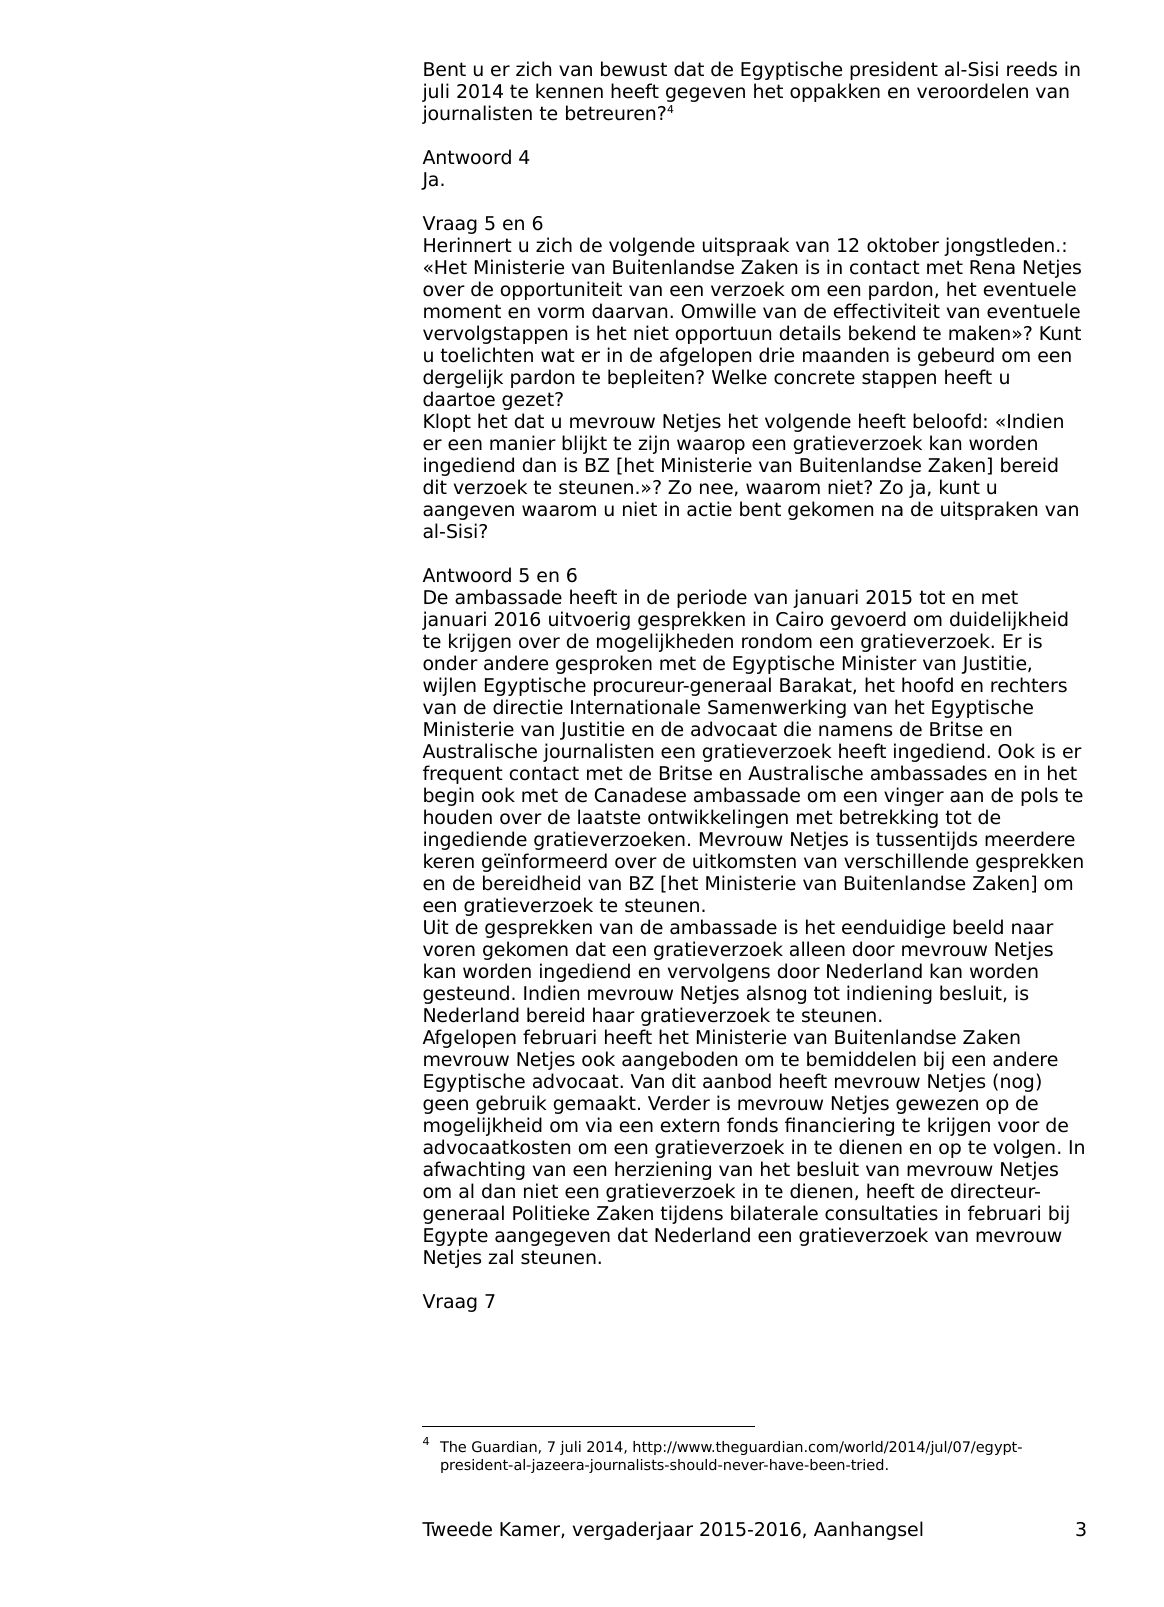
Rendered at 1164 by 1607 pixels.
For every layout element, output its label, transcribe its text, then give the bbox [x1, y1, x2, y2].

text Antwoord 5 en 6 [422, 565, 1087, 587]
text Vraag 5 en 6 [422, 213, 1087, 235]
text Bent u er zich van bewust dat de Egyptische president al-Sisi reeds in juli 2014 te kennen heeft gegeven het oppakken en veroordelen van journalisten te betreuren? [422, 59, 1087, 125]
text Vraag 7 [422, 1291, 1087, 1313]
text Herinnert u zich de volgende uitspraak van 12 oktober jongstleden.: «Het Ministerie van Buitenlandse Zaken is in contact met Rena Netjes over de opportuniteit van een verzoek om een pardon, het eventuele moment en vorm daarvan. Omwille van de effectiviteit van eventuele vervolgstappen is het niet opportuun details bekend te maken»? Kunt u toelichten wat er in de afgelopen drie maanden is gebeurd om een dergelijk pardon te bepleiten? Welke concrete stappen heeft u daartoe gezet? [422, 235, 1087, 411]
text Antwoord 4 [422, 147, 1087, 169]
text Uit de gesprekken van de ambassade is het eenduidige beeld naar voren gekomen dat een gratieverzoek alleen door mevrouw Netjes kan worden ingediend en vervolgens door Nederland kan worden gesteund. Indien mevrouw Netjes alsnog tot indiening besluit, is Nederland bereid haar gratieverzoek te steunen. [422, 917, 1087, 1027]
text Afgelopen februari heeft het Ministerie van Buitenlandse Zaken mevrouw Netjes ook aangeboden om te bemiddelen bij een andere Egyptische advocaat. Van dit aanbod heeft mevrouw Netjes (nog) geen gebruik gemaakt. Verder is mevrouw Netjes gewezen op de mogelijkheid om via een extern fonds financiering te krijgen voor de advocaatkosten om een gratieverzoek in te dienen en op te volgen. In afwachting van een herziening van het besluit van mevrouw Netjes om al dan niet een gratieverzoek in te dienen, heeft de directeur-generaal Politieke Zaken tijdens bilaterale consultaties in februari bij Egypte aangegeven dat Nederland een gratieverzoek van mevrouw Netjes zal steunen. [422, 1027, 1087, 1268]
text Klopt het dat u mevrouw Netjes het volgende heeft beloofd: «Indien er een manier blijkt te zijn waarop een gratieverzoek kan worden ingediend dan is BZ [het Ministerie van Buitenlandse Zaken] bereid dit verzoek te steunen.»? Zo nee, waarom niet? Zo ja, kunt u aangeven waarom u niet in actie bent gekomen na de uitspraken van al-Sisi? [422, 411, 1087, 543]
text Ja. [422, 169, 1087, 191]
text The Guardian, 7 juli 2014, http://www.theguardian.com/world/2014/jul/07/egypt-president-al-jazeera-journalists-should-never-have-been-tried. [422, 1435, 1087, 1474]
text De ambassade heeft in de periode van januari 2015 tot en met januari 2016 uitvoerig gesprekken in Cairo gevoerd om duidelijkheid te krijgen over de mogelijkheden rondom een gratieverzoek. Er is onder andere gesproken met de Egyptische Minister van Justitie, wijlen Egyptische procureur-generaal Barakat, het hoofd en rechters van de directie Internationale Samenwerking van het Egyptische Ministerie van Justitie en de advocaat die namens de Britse en Australische journalisten een gratieverzoek heeft ingediend. Ook is er frequent contact met de Britse en Australische ambassades en in het begin ook met de Canadese ambassade om een vinger aan de pols te houden over de laatste ontwikkelingen met betrekking tot de ingediende gratieverzoeken. Mevrouw Netjes is tussentijds meerdere keren geïnformeerd over de uitkomsten van verschillende gesprekken en de bereidheid van BZ [het Ministerie van Buitenlandse Zaken] om een gratieverzoek te steunen. [422, 587, 1087, 917]
